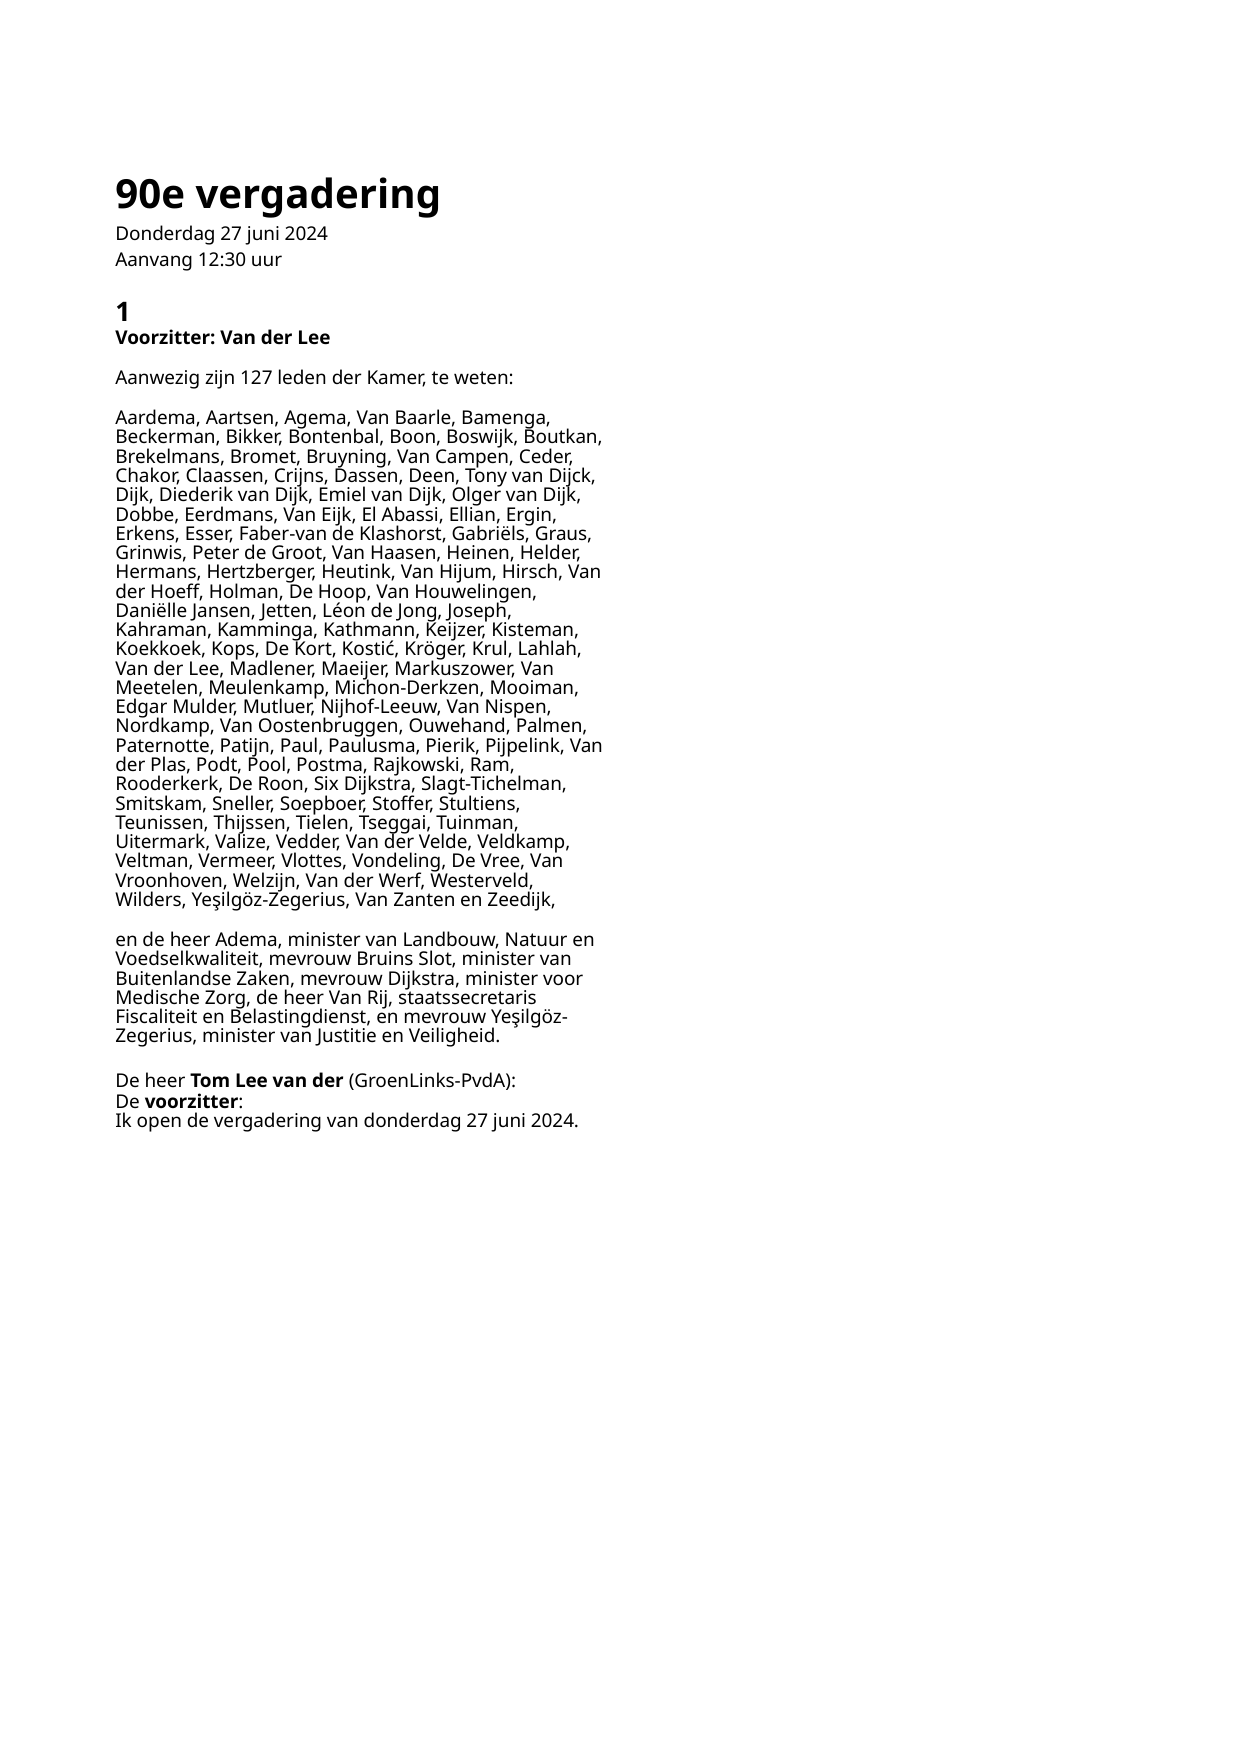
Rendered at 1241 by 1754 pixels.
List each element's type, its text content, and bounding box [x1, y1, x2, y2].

text Aanwezig zijn 127 leden der Kamer, te weten: [115, 369, 605, 388]
text Aardema, Aartsen, Agema, Van Baarle, Bamenga, Beckerman, Bikker, Bontenbal, Boon, Boswijk, Boutkan, Brekelmans, Bromet, Bruyning, Van Campen, Ceder, Chakor, Claassen, Crijns, Dassen, Deen, Tony van Dijck, Dijk, Diederik van Dijk, Emiel van Dijk, Olger van Dijk, Dobbe, Eerdmans, Van Eijk, El Abassi, Ellian, Ergin, Erkens, Esser, Faber-van de Klashorst, Gabriëls, Graus, Grinwis, Peter de Groot, Van Haasen, Heinen, Helder, Hermans, Hertzberger, Heutink, Van Hijum, Hirsch, Van der Hoeff, Holman, De Hoop, Van Houwelingen, Daniëlle Jansen, Jetten, Léon de Jong, Joseph, Kahraman, Kamminga, Kathmann, Keijzer, Kisteman, Koekkoek, Kops, De Kort, Kostić, Kröger, Krul, Lahlah, Van der Lee, Madlener, Maeijer, Markuszower, Van Meetelen, Meulenkamp, Michon-Derkzen, Mooiman, Edgar Mulder, Mutluer, Nijhof-Leeuw, Van Nispen, Nordkamp, Van Oostenbruggen, Ouwehand, Palmen, Paternotte, Patijn, Paul, Paulusma, Pierik, Pijpelink, Van der Plas, Podt, Pool, Postma, Rajkowski, Ram, Rooderkerk, De Roon, Six Dijkstra, Slagt-Tichelman, Smitskam, Sneller, Soepboer, Stoffer, Stultiens, Teunissen, Thijssen, Tielen, Tseggai, Tuinman, Uitermark, Valize, Vedder, Van der Velde, Veldkamp, Veltman, Vermeer, Vlottes, Vondeling, De Vree, Van Vroonhoven, Welzijn, Van der Werf, Westerveld, Wilders, Yeşilgöz-Zegerius, Van Zanten en Zeedijk, [115, 409, 605, 910]
text en de heer Adema, minister van Landbouw, Natuur en Voedselkwaliteit, mevrouw Bruins Slot, minister van Buitenlandse Zaken, mevrouw Dijkstra, minister voor Medische Zorg, de heer Van Rij, staatssecretaris Fiscaliteit en Belastingdienst, en mevrouw Yeşilgöz-Zegerius, minister van Justitie en Veiligheid. [115, 931, 605, 1047]
text Voorzitter: Van der Lee [115, 329, 605, 348]
text Aanvang 12:30 uur [115, 246, 605, 272]
text De heer Tom Lee van der (GroenLinks-PvdA): [115, 1067, 605, 1093]
text De voorzitter: [115, 1093, 605, 1112]
text 90e vergadering [115, 165, 605, 220]
text 1 [115, 292, 605, 329]
text Donderdag 27 juni 2024 [115, 220, 605, 246]
text Ik open de vergadering van donderdag 27 juni 2024. [115, 1112, 605, 1132]
